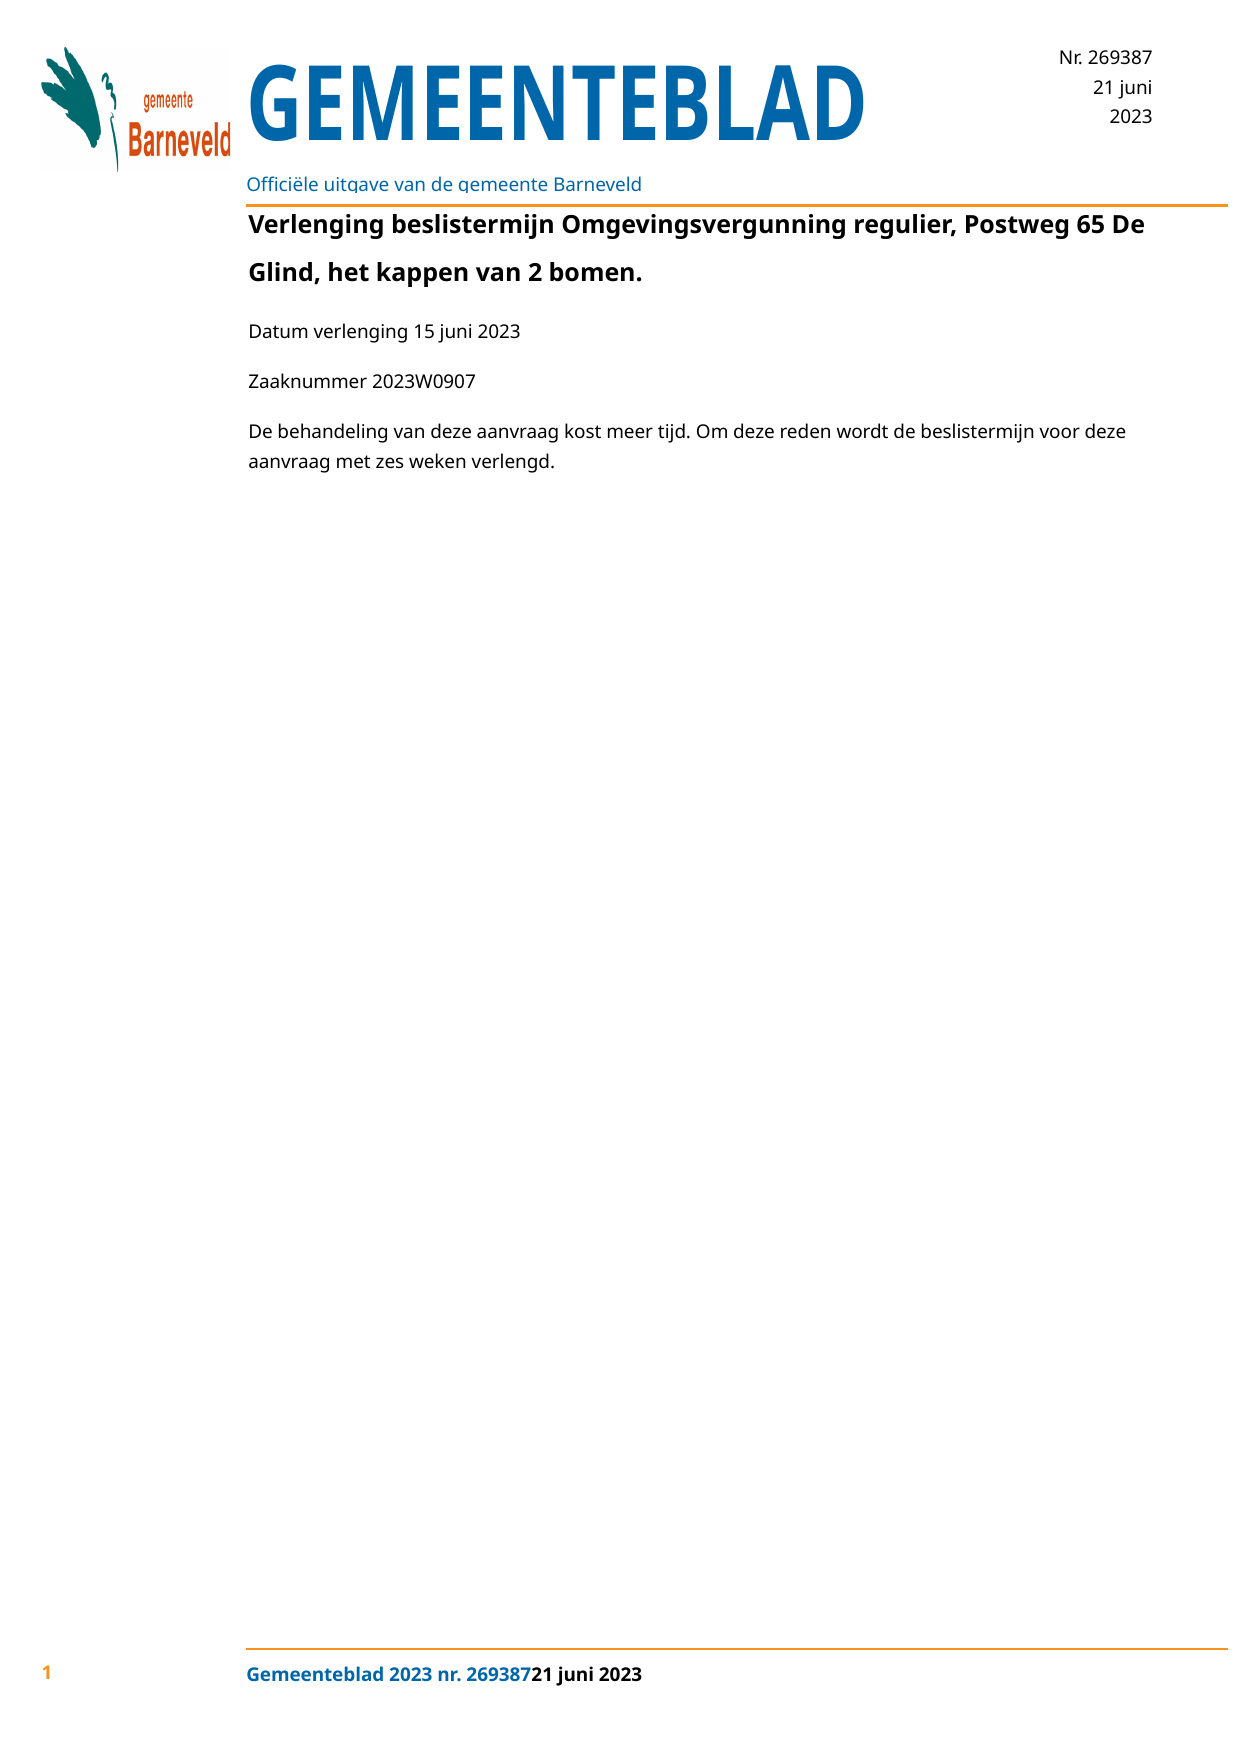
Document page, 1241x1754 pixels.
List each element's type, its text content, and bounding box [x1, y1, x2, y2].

text Verlenging beslistermijn Omgevingsvergunning regulier, Postweg 65 De Glind, het kappen van 2 bomen. [248, 207, 1152, 288]
text De behandeling van deze aanvraag kost meer tijd. Om deze reden wordt de beslistermijn voor deze aanvraag met zes weken verlengd. [248, 419, 1152, 474]
picture [41, 47, 231, 172]
text Datum verlenging 15 juni 2023 [248, 318, 1152, 344]
text Zaaknummer 2023W0907 [248, 368, 1152, 394]
